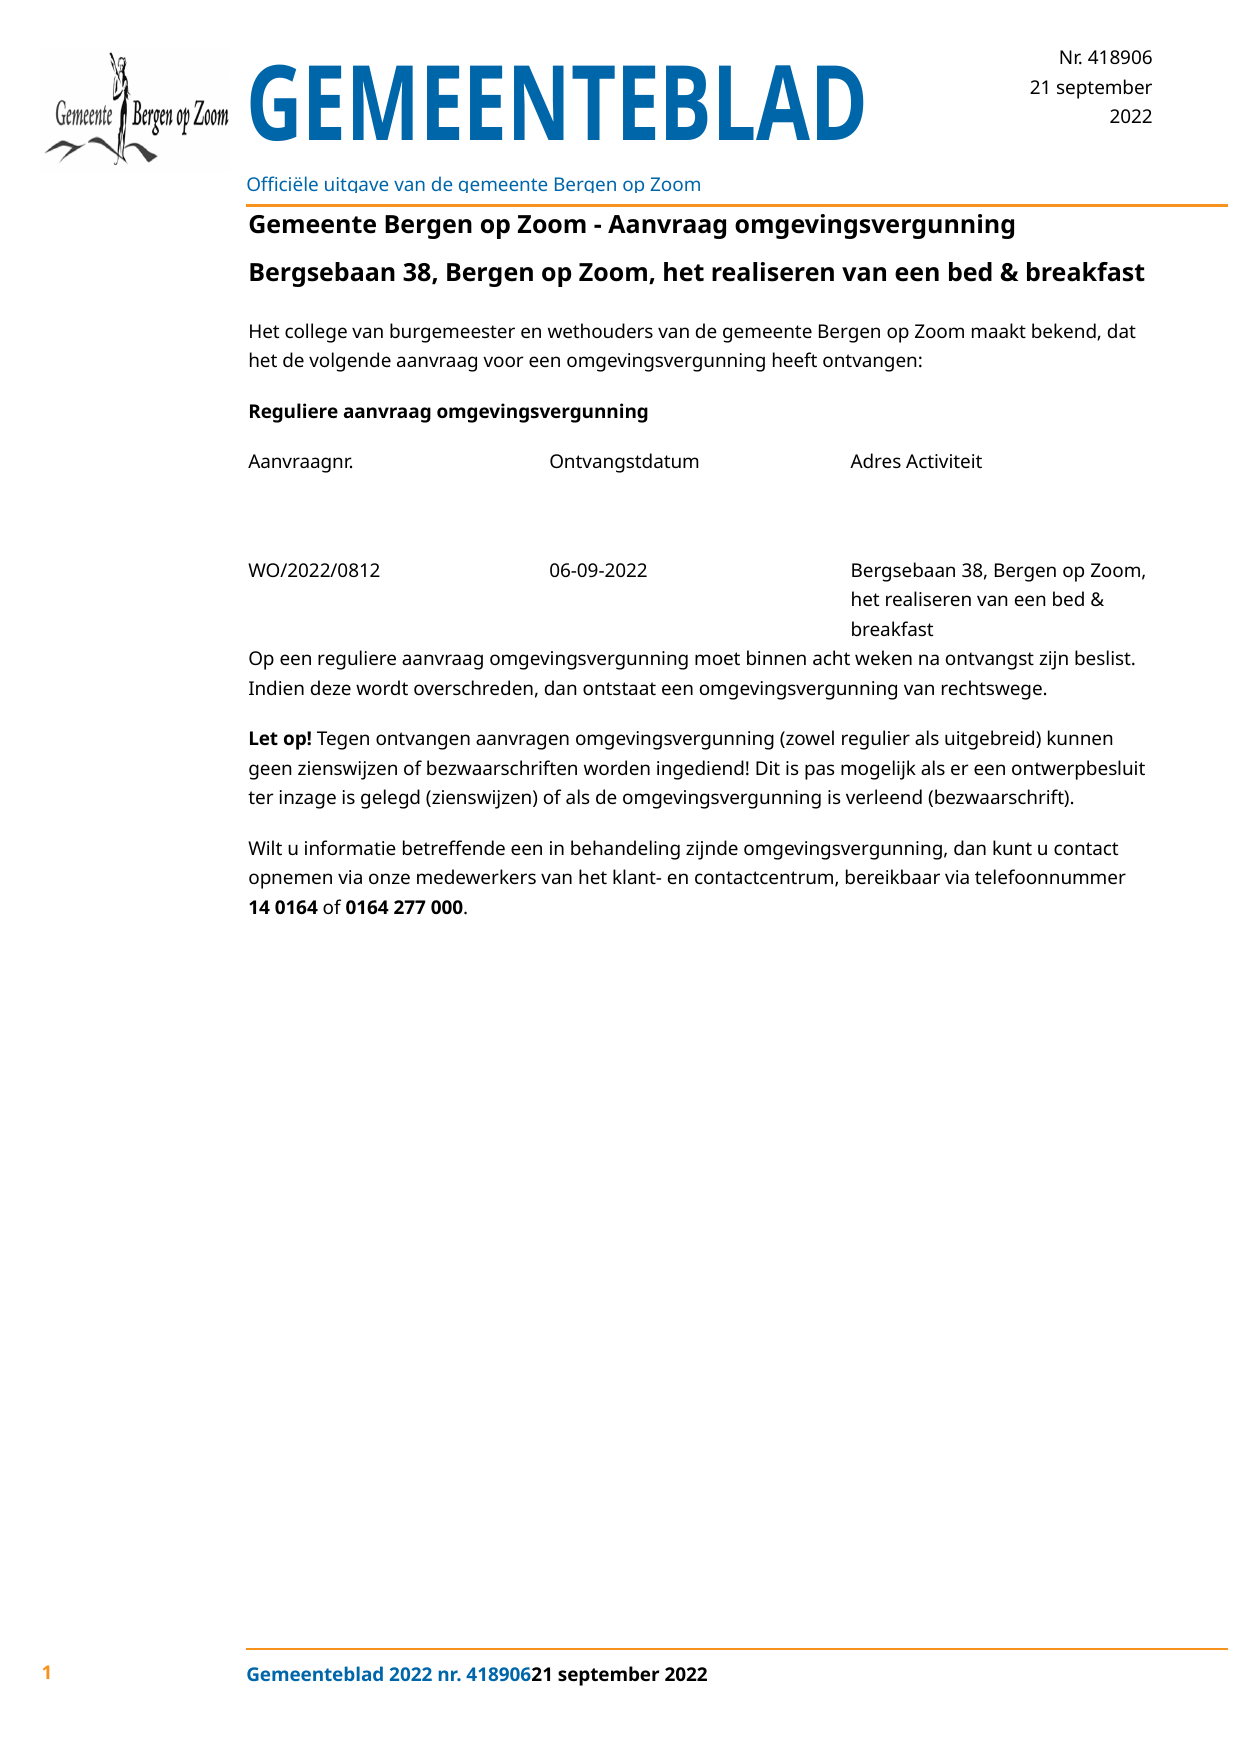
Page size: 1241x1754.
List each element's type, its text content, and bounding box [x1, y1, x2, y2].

text Gemeente Bergen op Zoom - Aanvraag omgevingsvergunning Bergsebaan 38, Bergen op Zoom, het realiseren van een bed & breakfast [248, 207, 1152, 288]
table_header [248, 478, 1152, 503]
text Op een reguliere aanvraag omgevingsvergunning moet binnen acht weken na ontvangst zijn beslist. Indien deze wordt overschreden, dan ontstaat een omgevingsvergunning van rechtswege. [248, 645, 1152, 700]
text Reguliere aanvraag omgevingsvergunning [248, 398, 1152, 424]
table_header Bergsebaan 38, Bergen op Zoom, het realiseren van een bed & breakfast [850, 557, 1152, 642]
table_header Ontvangstdatum [549, 449, 850, 474]
table_header Adres Activiteit [850, 449, 1152, 474]
text Let op! Tegen ontvangen aanvragen omgevingsvergunning (zowel regulier als uitgebreid) kunnen geen zienswijzen of bezwaarschriften worden ingediend! Dit is pas mogelijk als er een ontwerpbesluit ter inzage is gelegd (zienswijzen) of als de omgevingsvergunning is verleend (bezwaarschrift). [248, 725, 1152, 810]
table_header Aanvraagnr. [248, 449, 549, 474]
text Het college van burgemeester en wethouders van de gemeente Bergen op Zoom maakt bekend, dat het de volgende aanvraag voor een omgevingsvergunning heeft ontvangen: [248, 318, 1152, 373]
table_header WO/2022/0812 [248, 557, 549, 642]
table_header 06-09-2022 [549, 557, 850, 642]
text Wilt u informatie betreffende een in behandeling zijnde omgevingsvergunning, dan kunt u contact opnemen via onze medewerkers van het klant- en contactcentrum, bereikbaar via telefoonnummer 14 0164 of 0164 277 000. [248, 835, 1152, 919]
picture [41, 47, 231, 172]
